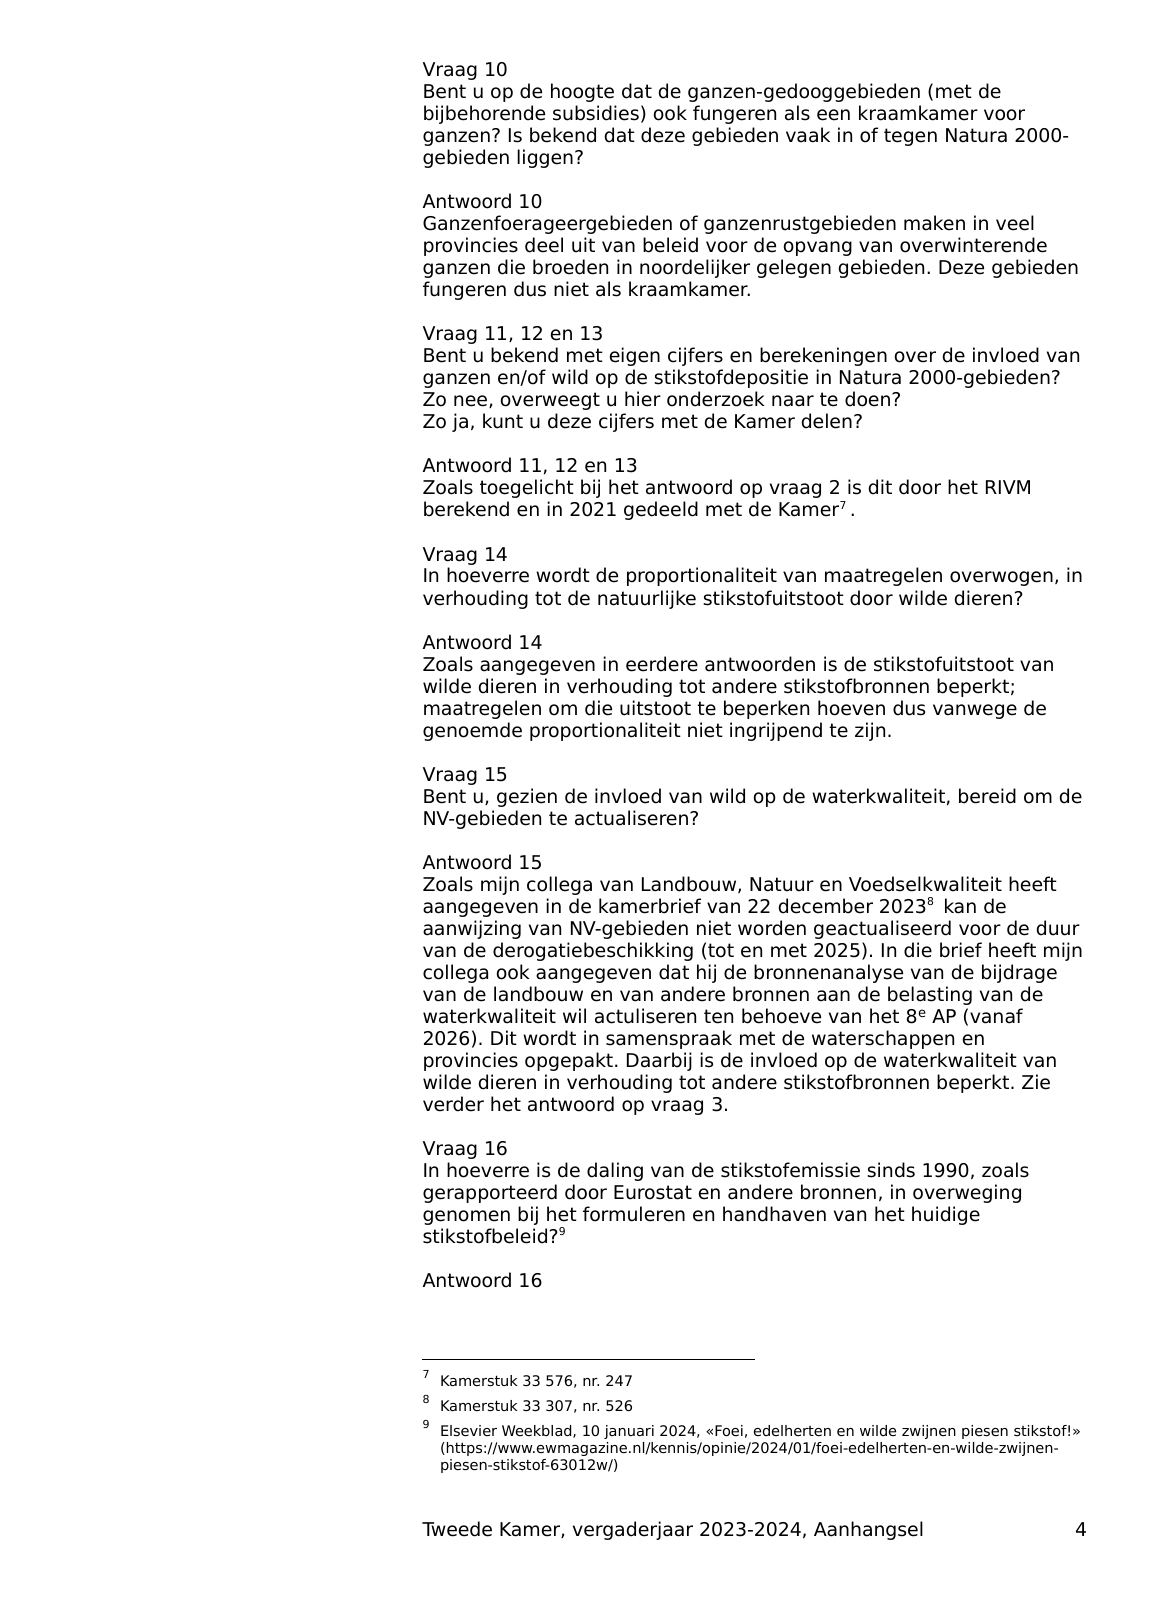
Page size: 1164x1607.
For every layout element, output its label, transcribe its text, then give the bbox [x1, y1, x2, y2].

text Zoals aangegeven in eerdere antwoorden is de stikstofuitstoot van wilde dieren in verhouding tot andere stikstofbronnen beperkt; maatregelen om die uitstoot te beperken hoeven dus vanwege de genoemde proportionaliteit niet ingrijpend te zijn. [422, 653, 1087, 741]
text Bent u bekend met eigen cijfers en berekeningen over de invloed van ganzen en/of wild op de stikstofdepositie in Natura 2000-gebieden? [422, 345, 1087, 389]
text In hoeverre wordt de proportionaliteit van maatregelen overwogen, in verhouding tot de natuurlijke stikstofuitstoot door wilde dieren? [422, 565, 1087, 609]
text Antwoord 15 [422, 852, 1087, 874]
text Kamerstuk 33 307, nr. 526 [422, 1393, 1087, 1416]
text Kamerstuk 33 576, nr. 247 [422, 1368, 1087, 1391]
text In hoeverre is de daling van de stikstofemissie sinds 1990, zoals gerapporteerd door Eurostat en andere bronnen, in overweging genomen bij het formuleren en handhaven van het huidige stikstofbeleid? [422, 1160, 1087, 1248]
text Vraag 10 [422, 59, 1087, 81]
text Vraag 11, 12 en 13 [422, 323, 1087, 345]
text Antwoord 10 [422, 191, 1087, 213]
text Zoals toegelicht bij het antwoord op vraag 2 is dit door het RIVM berekend en in 2021 gedeeld met de Kamer. [422, 477, 1087, 521]
text Vraag 15 [422, 764, 1087, 786]
text Zo nee, overweegt u hier onderzoek naar te doen? [422, 389, 1087, 411]
text Bent u op de hoogte dat de ganzen-gedooggebieden (met de bijbehorende subsidies) ook fungeren als een kraamkamer voor ganzen? Is bekend dat deze gebieden vaak in of tegen Natura 2000-gebieden liggen? [422, 81, 1087, 169]
text Elsevier Weekblad, 10 januari 2024, «Foei, edelherten en wilde zwijnen piesen stikstof!» (https://www.ewmagazine.nl/kennis/opinie/2024/01/foei-edelherten-en-wilde-zwijnen-piesen-stikstof-63012w/) [422, 1418, 1087, 1474]
text Bent u, gezien de invloed van wild op de waterkwaliteit, bereid om de NV-gebieden te actualiseren? [422, 786, 1087, 829]
text Antwoord 11, 12 en 13 [422, 455, 1087, 477]
text Zo ja, kunt u deze cijfers met de Kamer delen? [422, 411, 1087, 433]
text Ganzenfoerageergebieden of ganzenrustgebieden maken in veel provincies deel uit van beleid voor de opvang van overwinterende ganzen die broeden in noordelijker gelegen gebieden. Deze gebieden fungeren dus niet als kraamkamer. [422, 213, 1087, 301]
text Antwoord 14 [422, 632, 1087, 653]
text Vraag 16 [422, 1138, 1087, 1160]
text Antwoord 16 [422, 1270, 1087, 1292]
text Vraag 14 [422, 543, 1087, 565]
text Zoals mijn collega van Landbouw, Natuur en Voedselkwaliteit heeft aangegeven in de kamerbrief van 22 december 2023 kan de aanwijzing van NV-gebieden niet worden geactualiseerd voor de duur van de derogatiebeschikking (tot en met 2025). In die brief heeft mijn collega ook aangegeven dat hij de bronnenanalyse van de bijdrage van de landbouw en van andere bronnen aan de belasting van de waterkwaliteit wil actuliseren ten behoeve van het 8e AP (vanaf 2026). Dit wordt in samenspraak met de waterschappen en provincies opgepakt. Daarbij is de invloed op de waterkwaliteit van wilde dieren in verhouding tot andere stikstofbronnen beperkt. Zie verder het antwoord op vraag 3. [422, 874, 1087, 1116]
